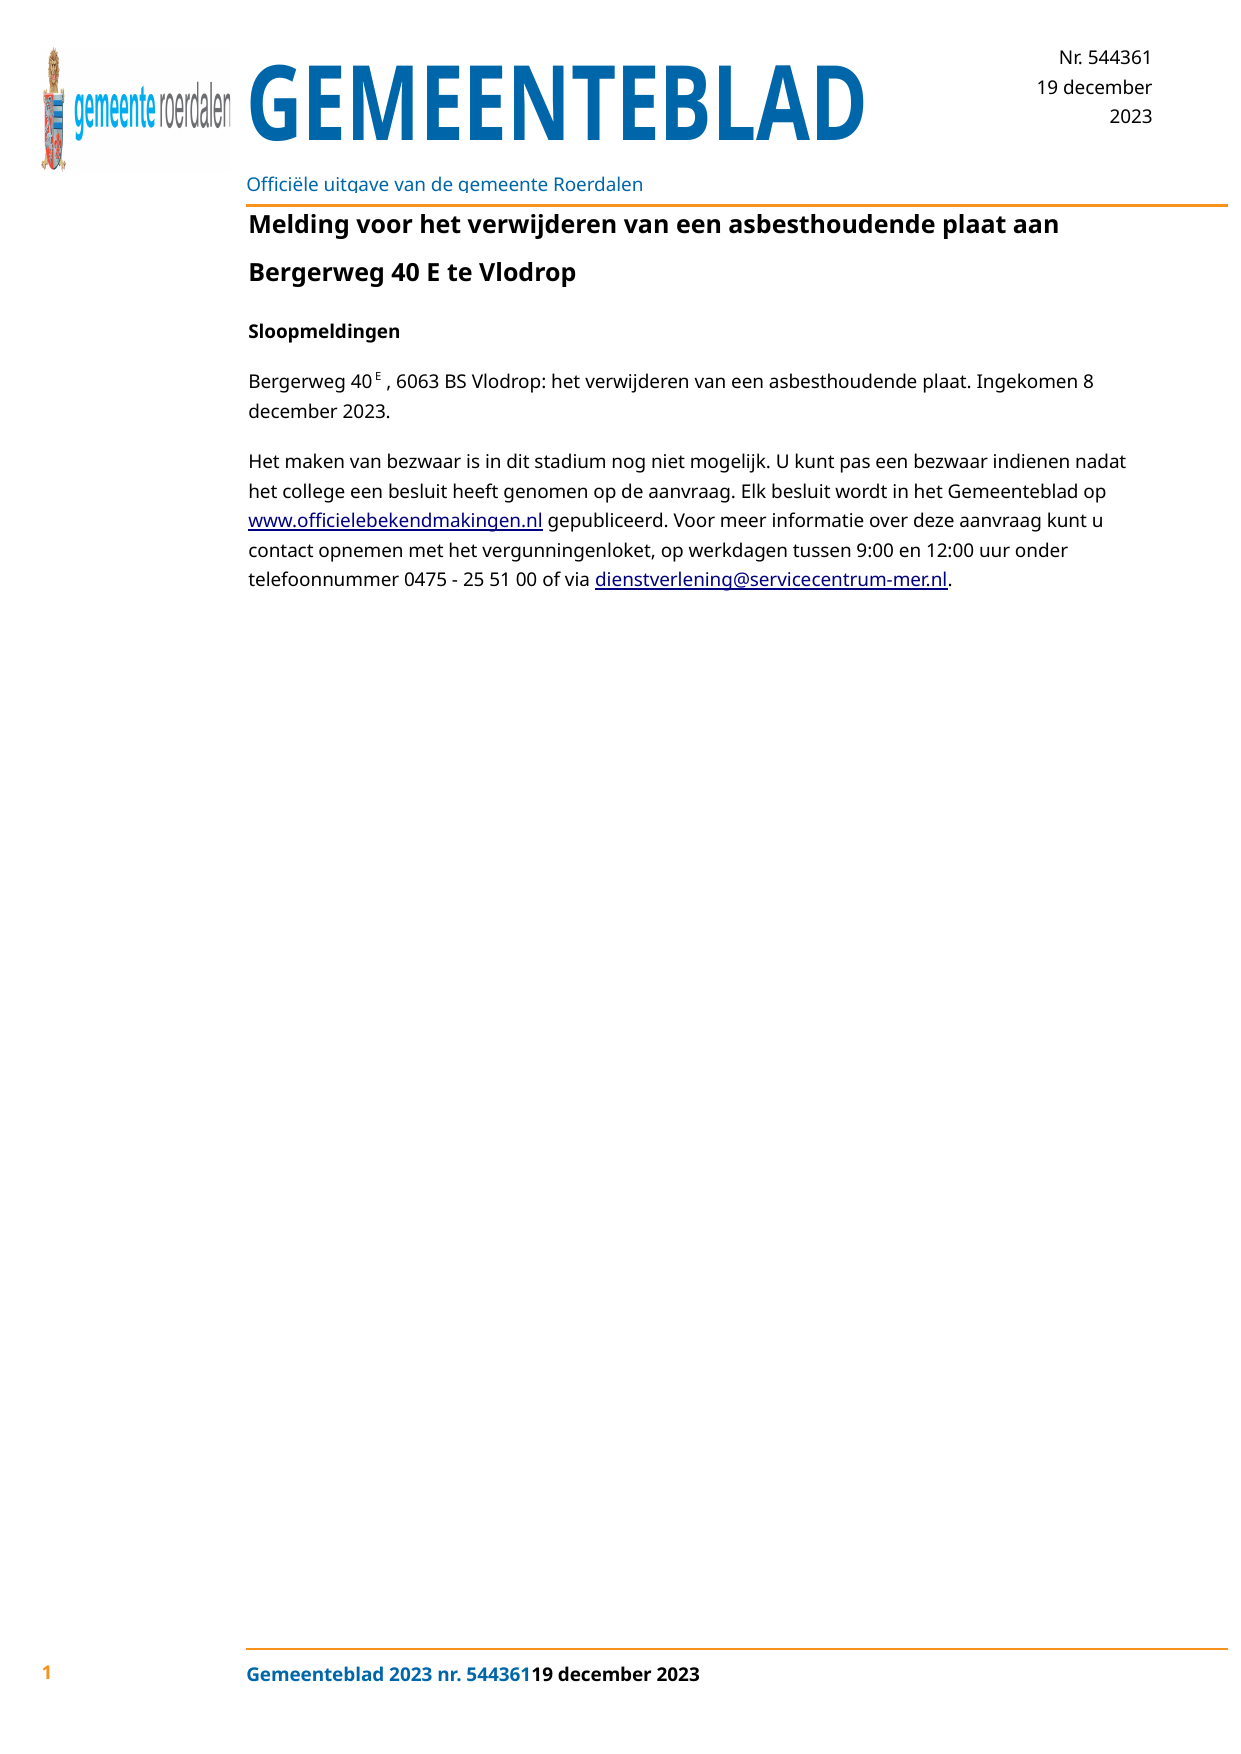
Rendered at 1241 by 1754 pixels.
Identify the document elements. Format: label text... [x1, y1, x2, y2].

text Het maken van bezwaar is in dit stadium nog niet mogelijk. U kunt pas een bezwaar indienen nadat het college een besluit heeft genomen op de aanvraag. Elk besluit wordt in het Gemeenteblad op www.officielebekendmakingen.nl gepubliceerd. Voor meer informatie over deze aanvraag kunt u contact opnemen met het vergunningenloket, op werkdagen tussen 9:00 en 12:00 uur onder telefoonnummer 0475 - 25 51 00 of via dienstverlening@servicecentrum-mer.nl. [248, 448, 1152, 592]
text Melding voor het verwijderen van een asbesthoudende plaat aan Bergerweg 40 E te Vlodrop [248, 207, 1152, 288]
text Bergerweg 40 E , 6063 BS Vlodrop: het verwijderen van een asbesthoudende plaat. Ingekomen 8 december 2023. [248, 368, 1152, 424]
text Sloopmeldingen [248, 318, 1152, 344]
picture [41, 47, 231, 172]
